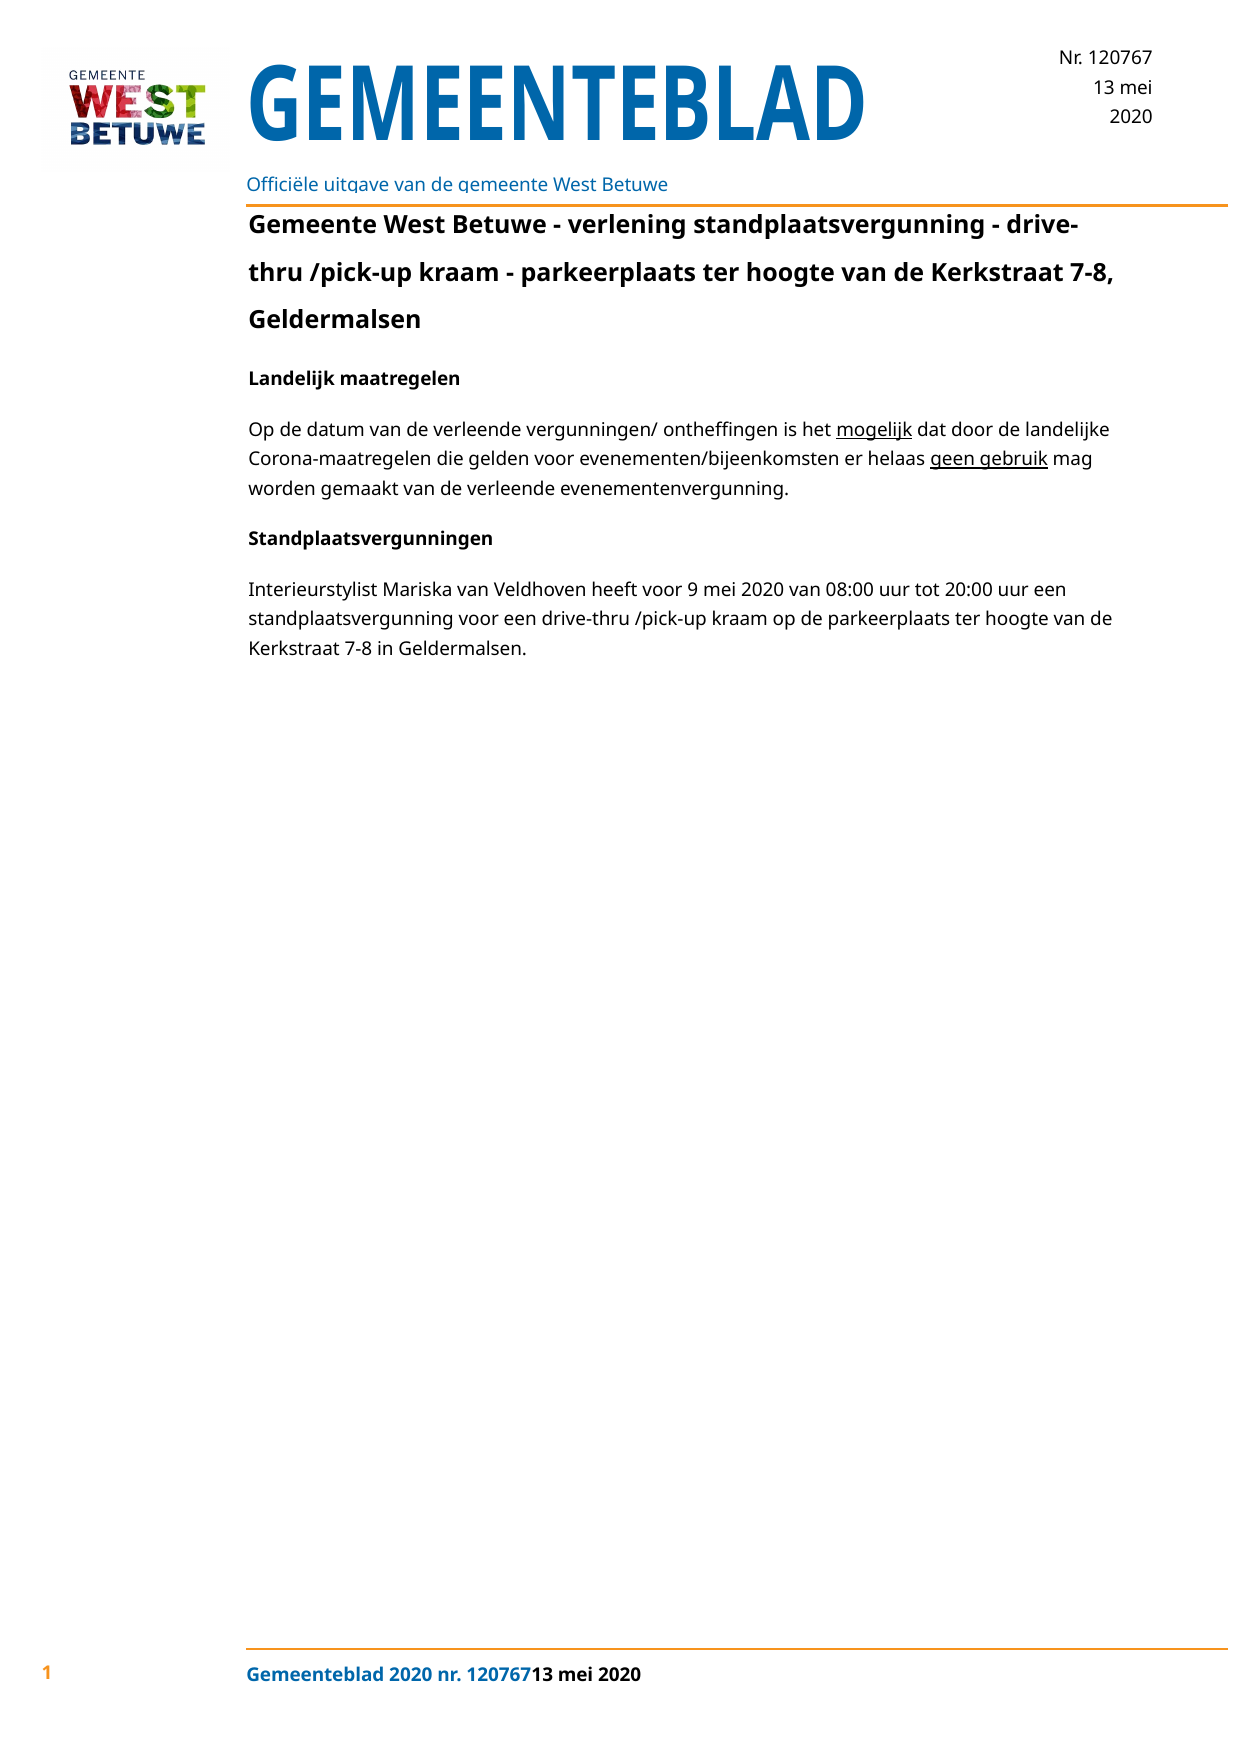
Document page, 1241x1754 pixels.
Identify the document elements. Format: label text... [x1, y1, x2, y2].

text Landelijk maatregelen [248, 366, 1152, 391]
text Gemeente West Betuwe - verlening standplaatsvergunning - drive-thru /pick-up kraam - parkeerplaats ter hoogte van de Kerkstraat 7-8, Geldermalsen [248, 207, 1152, 336]
text Interieurstylist Mariska van Veldhoven heeft voor 9 mei 2020 van 08:00 uur tot 20:00 uur een standplaatsvergunning voor een drive-thru /pick-up kraam op de parkeerplaats ter hoogte van de Kerkstraat 7-8 in Geldermalsen. [248, 576, 1152, 661]
text Standplaatsvergunningen [248, 526, 1152, 551]
text Op de datum van de verleende vergunningen/ ontheffingen is het mogelijk dat door de landelijke Corona-maatregelen die gelden voor evenementen/bijeenkomsten er helaas geen gebruik mag worden gemaakt van de verleende evenementenvergunning. [248, 416, 1152, 501]
picture [41, 47, 231, 172]
